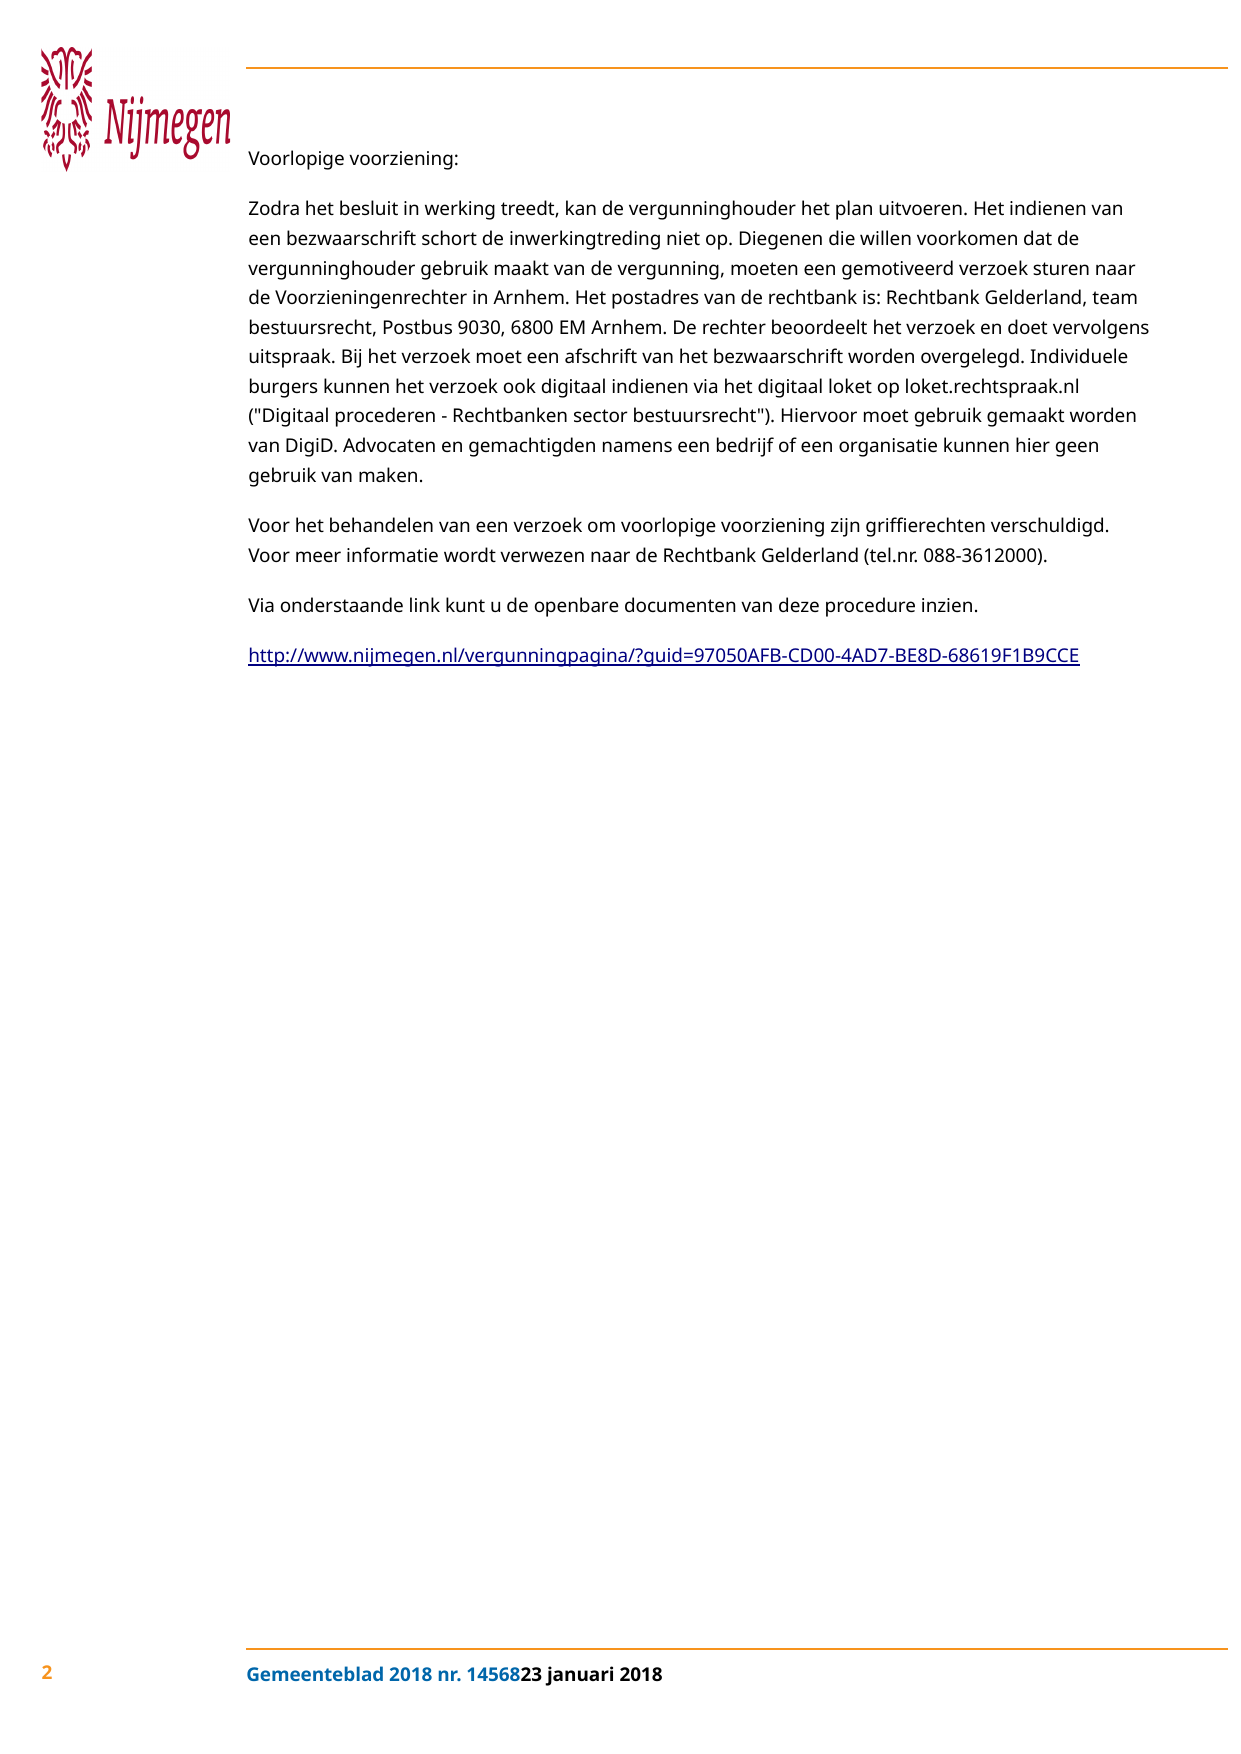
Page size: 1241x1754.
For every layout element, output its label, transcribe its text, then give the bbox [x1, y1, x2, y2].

picture [41, 47, 231, 172]
text Via onderstaande link kunt u de openbare documenten van deze procedure inzien. [248, 592, 1152, 618]
text Voorlopige voorziening: [248, 145, 1152, 171]
text http://www.nijmegen.nl/vergunningpagina/?guid=97050AFB-CD00-4AD7-BE8D-68619F1B9CCE [248, 643, 1152, 668]
text Voor het behandelen van een verzoek om voorlopige voorziening zijn griffierechten verschuldigd. Voor meer informatie wordt verwezen naar de Rechtbank Gelderland (tel.nr. 088-3612000). [248, 512, 1152, 568]
text Zodra het besluit in werking treedt, kan de vergunninghouder het plan uitvoeren. Het indienen van een bezwaarschrift schort de inwerkingtreding niet op. Diegenen die willen voorkomen dat de vergunninghouder gebruik maakt van de vergunning, moeten een gemotiveerd verzoek sturen naar de Voorzieningenrechter in Arnhem. Het postadres van de rechtbank is: Rechtbank Gelderland, team bestuursrecht, Postbus 9030, 6800 EM Arnhem. De rechter beoordeelt het verzoek en doet vervolgens uitspraak. Bij het verzoek moet een afschrift van het bezwaarschrift worden overgelegd. Individuele burgers kunnen het verzoek ook digitaal indienen via het digitaal loket op loket.rechtspraak.nl ("Digitaal procederen - Rechtbanken sector bestuursrecht"). Hiervoor moet gebruik gemaakt worden van DigiD. Advocaten en gemachtigden namens een bedrijf of een organisatie kunnen hier geen gebruik van maken. [248, 196, 1152, 488]
